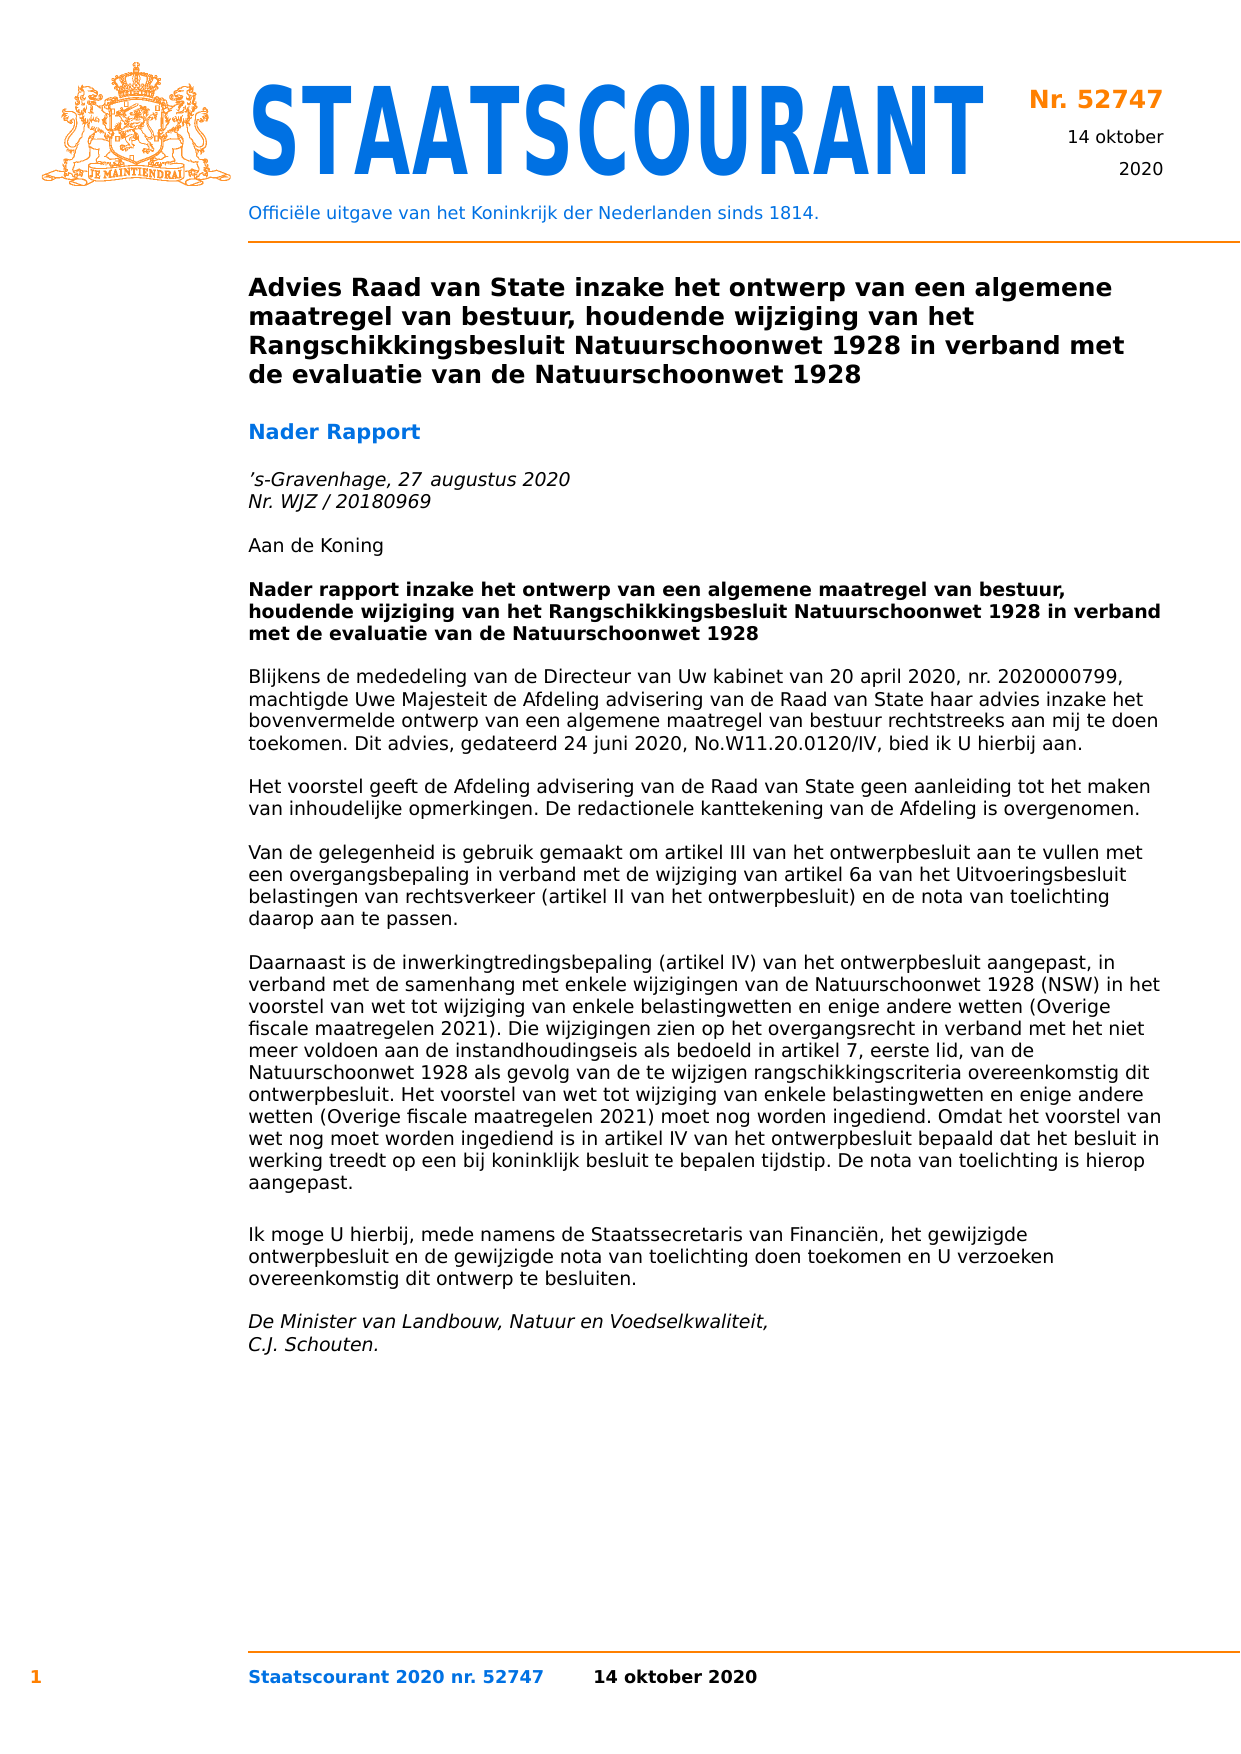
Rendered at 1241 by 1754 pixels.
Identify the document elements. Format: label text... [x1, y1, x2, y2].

table_header Nr. 52747 [998, 62, 1240, 121]
table_header STAATSCOURANT [248, 62, 998, 203]
text ’s-Gravenhage, 27 augustus 2020 [248, 469, 1163, 491]
table_cell Officiële uitgave van het Koninkrijk der Nederlanden sinds 1814. [248, 203, 1240, 241]
text Van de gelegenheid is gebruik gemaakt om artikel III van het ontwerpbesluit aan te vullen met een overgangsbepaling in verband met de wijziging van artikel 6a van het Uitvoeringsbesluit belastingen van rechtsverkeer (artikel II van het ontwerpbesluit) en de nota van toelichting daarop aan te passen. [248, 842, 1163, 930]
text Het voorstel geeft de Afdeling advisering van de Raad van State geen aanleiding tot het maken van inhoudelijke opmerkingen. De redactionele kanttekening van de Afdeling is overgenomen. [248, 776, 1163, 820]
text Blijkens de mededeling van de Directeur van Uw kabinet van 20 april 2020, nr. 2020000799, machtigde Uwe Majesteit de Afdeling advisering van de Raad van State haar advies inzake het bovenvermelde ontwerp van een algemene maatregel van bestuur rechtstreeks aan mij te doen toekomen. Dit advies, gedateerd 24 juni 2020, No.W11.20.0120/IV, bied ik U hierbij aan. [248, 666, 1163, 754]
text Daarnaast is de inwerkingtredingsbepaling (artikel IV) van het ontwerpbesluit aangepast, in verband met de samenhang met enkele wijzigingen van de Natuurschoonwet 1928 (NSW) in het voorstel van wet tot wijziging van enkele belastingwetten en enige andere wetten (Overige fiscale maatregelen 2021). Die wijzigingen zien op het overgangsrecht in verband met het niet meer voldoen aan de instandhoudingseis als bedoeld in artikel 7, eerste lid, van de Natuurschoonwet 1928 als gevolg van de te wijzigen rangschikkingscriteria overeenkomstig dit ontwerpbesluit. Het voorstel van wet tot wijziging van enkele belastingwetten en enige andere wetten (Overige fiscale maatregelen 2021) moet nog worden ingediend. Omdat het voorstel van wet nog moet worden ingediend is in artikel IV van het ontwerpbesluit bepaald dat het besluit in werking treedt op een bij koninklijk besluit te bepalen tijdstip. De nota van toelichting is hierop aangepast. [248, 952, 1163, 1194]
table_cell 2020 [998, 153, 1240, 203]
picture [41, 62, 231, 186]
text De Minister van Landbouw, Natuur en Voedselkwaliteit, C.J. Schouten. [248, 1311, 1163, 1355]
subtitle Advies Raad van State inzake het ontwerp van een algemene maatregel van bestuur, houdende wijziging van het Rangschikkingsbesluit Natuurschoonwet 1928 in verband met de evaluatie van de Natuurschoonwet 1928 [248, 273, 1163, 390]
text Nr. WJZ / 20180969 [248, 491, 1163, 513]
subtitle Nader Rapport [248, 420, 1163, 444]
text Ik moge U hierbij, mede namens de Staatssecretaris van Financiën, het gewijzigde ontwerpbesluit en de gewijzigde nota van toelichting doen toekomen en U verzoeken overeenkomstig dit ontwerp te besluiten. [248, 1224, 1163, 1289]
table_cell 14 oktober [998, 121, 1240, 153]
text Aan de Koning [248, 535, 1163, 557]
table_header [25, 62, 248, 241]
text Nader rapport inzake het ontwerp van een algemene maatregel van bestuur, houdende wijziging van het Rangschikkingsbesluit Natuurschoonwet 1928 in verband met de evaluatie van de Natuurschoonwet 1928 [248, 579, 1163, 644]
